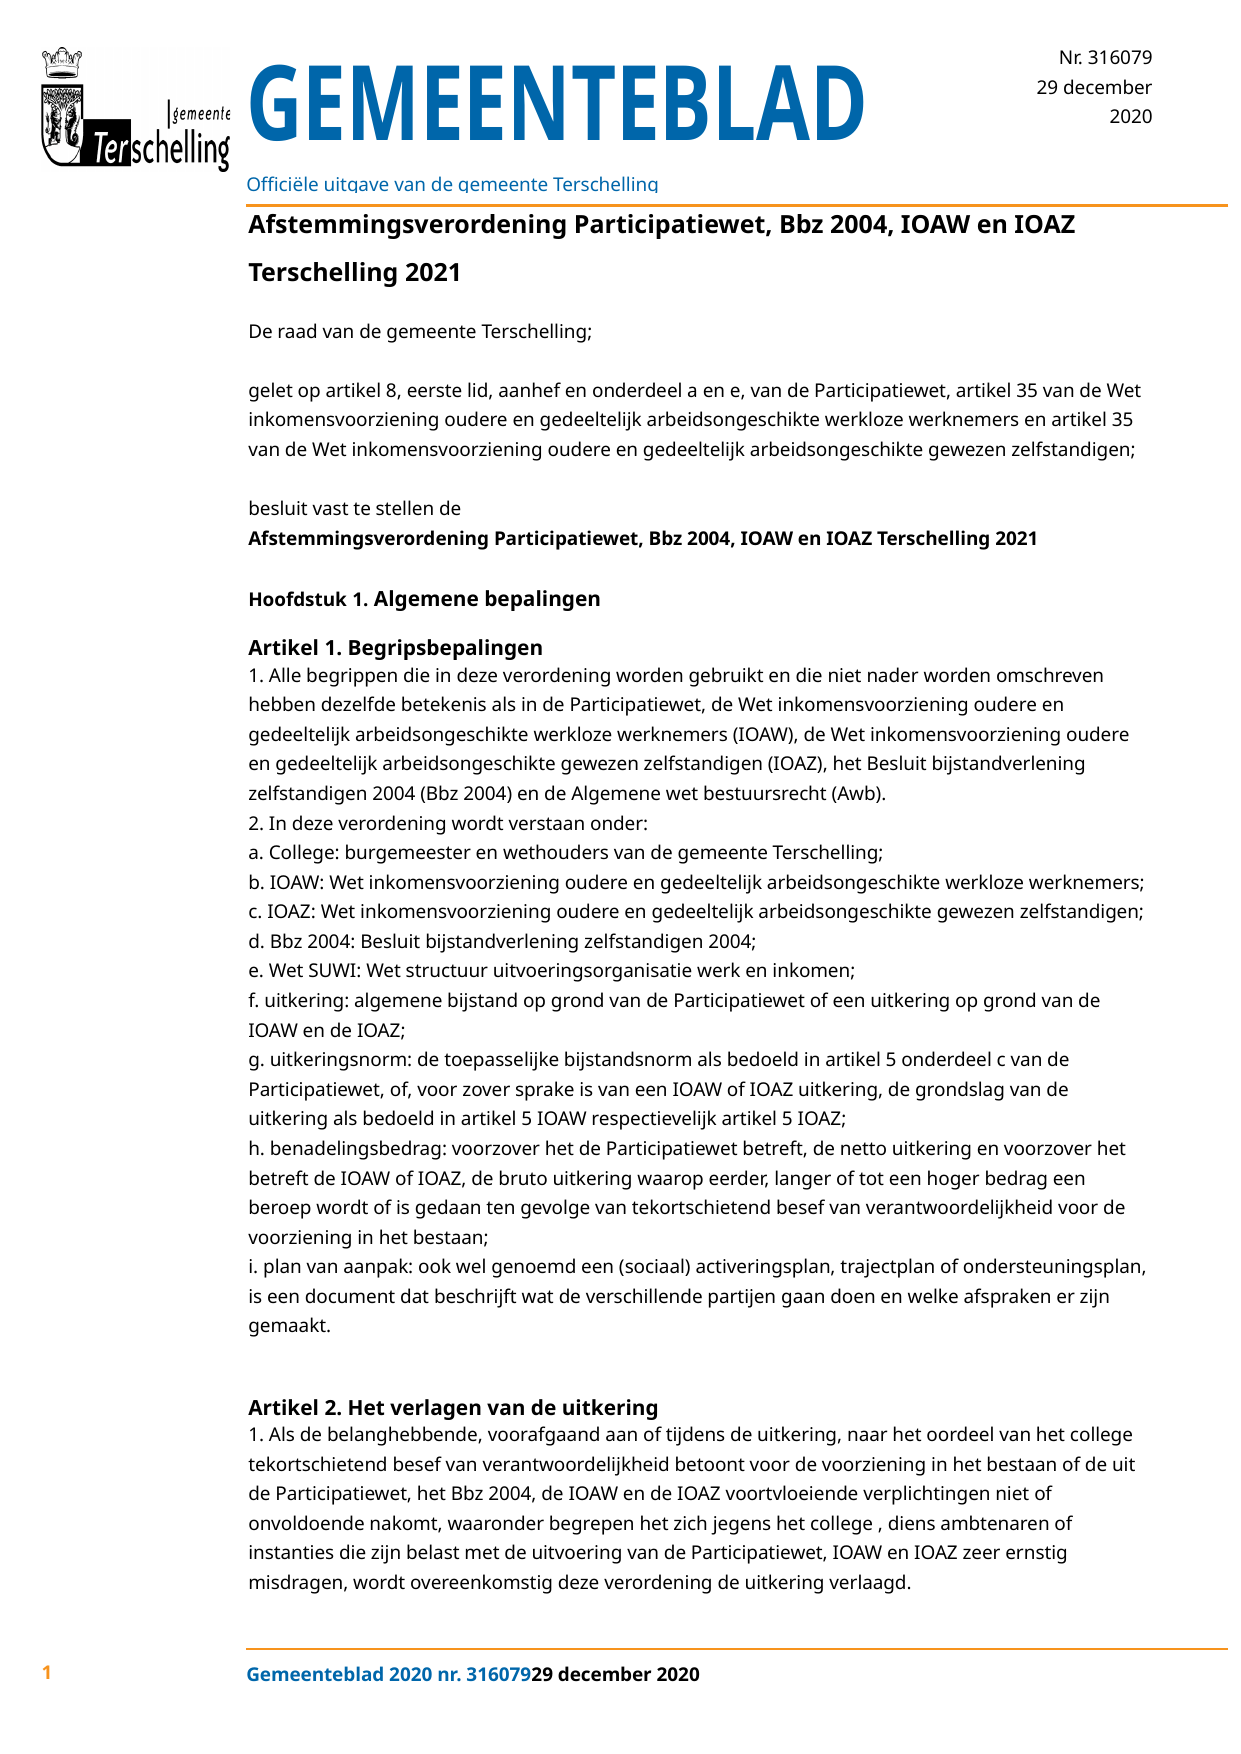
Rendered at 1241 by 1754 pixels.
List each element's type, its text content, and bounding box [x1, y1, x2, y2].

text e. Wet SUWI: Wet structuur uitvoeringsorganisatie werk en inkomen; [248, 958, 1152, 983]
text De raad van de gemeente Terschelling; [248, 318, 1152, 344]
picture [41, 47, 231, 172]
text f. uitkering: algemene bijstand op grond van de Participatiewet of een uitkering op grond van de IOAW en de IOAZ; [248, 987, 1152, 1043]
text 1. Als de belanghebbende, voorafgaand aan of tijdens de uitkering, naar het oordeel van het college tekortschietend besef van verantwoordelijkheid betoont voor de voorziening in het bestaan of de uit de Participatiewet, het Bbz 2004, de IOAW en de IOAZ voortvloeiende verplichtingen niet of onvoldoende nakomt, waaronder begrepen het zich jegens het college , diens ambtenaren of instanties die zijn belast met de uitvoering van de Participatiewet, IOAW en IOAZ zeer ernstig misdragen, wordt overeenkomstig deze verordening de uitkering verlaagd. [248, 1421, 1152, 1595]
text g. uitkeringsnorm: de toepasselijke bijstandsnorm als bedoeld in artikel 5 onderdeel c van de Participatiewet, of, voor zover sprake is van een IOAW of IOAZ uitkering, de grondslag van de uitkering als bedoeld in artikel 5 IOAW respectievelijk artikel 5 IOAZ; [248, 1046, 1152, 1131]
text b. IOAW: Wet inkomensvoorziening oudere en gedeeltelijk arbeidsongeschikte werkloze werknemers; [248, 869, 1152, 895]
text besluit vast te stellen de [248, 495, 1152, 521]
text Hoofdstuk 1. Algemene bepalingen [248, 584, 1152, 613]
text a. College: burgemeester en wethouders van de gemeente Terschelling; [248, 839, 1152, 865]
text d. Bbz 2004: Besluit bijstandverlening zelfstandigen 2004; [248, 928, 1152, 954]
text gelet op artikel 8, eerste lid, aanhef en onderdeel a en e, van de Participatiewet, artikel 35 van de Wet inkomensvoorziening oudere en gedeeltelijk arbeidsongeschikte werkloze werknemers en artikel 35 van de Wet inkomensvoorziening oudere en gedeeltelijk arbeidsongeschikte gewezen zelfstandigen; [248, 377, 1152, 462]
text Afstemmingsverordening Participatiewet, Bbz 2004, IOAW en IOAZ Terschelling 2021 [248, 207, 1152, 288]
text h. benadelingsbedrag: voorzover het de Participatiewet betreft, de netto uitkering en voorzover het betreft de IOAW of IOAZ, de bruto uitkering waarop eerder, langer of tot een hoger bedrag een beroep wordt of is gedaan ten gevolge van tekortschietend besef van verantwoordelijkheid voor de voorziening in het bestaan; [248, 1135, 1152, 1250]
text Artikel 1. Begripsbepalingen [248, 633, 1152, 662]
text 2. In deze verordening wordt verstaan onder: [248, 810, 1152, 836]
text 1. Alle begrippen die in deze verordening worden gebruikt en die niet nader worden omschreven hebben dezelfde betekenis als in de Participatiewet, de Wet inkomensvoorziening oudere en gedeeltelijk arbeidsongeschikte werkloze werknemers (IOAW), de Wet inkomensvoorziening oudere en gedeeltelijk arbeidsongeschikte gewezen zelfstandigen (IOAZ), het Besluit bijstandverlening zelfstandigen 2004 (Bbz 2004) en de Algemene wet bestuursrecht (Awb). [248, 662, 1152, 806]
text Artikel 2. Het verlagen van de uitkering [248, 1393, 1152, 1421]
text c. IOAZ: Wet inkomensvoorziening oudere en gedeeltelijk arbeidsongeschikte gewezen zelfstandigen; [248, 898, 1152, 924]
text i. plan van aanpak: ook wel genoemd een (sociaal) activeringsplan, trajectplan of ondersteuningsplan, is een document dat beschrijft wat de verschillende partijen gaan doen en welke afspraken er zijn gemaakt. [248, 1253, 1152, 1338]
text Afstemmingsverordening Participatiewet, Bbz 2004, IOAW en IOAZ Terschelling 2021 [248, 525, 1152, 551]
